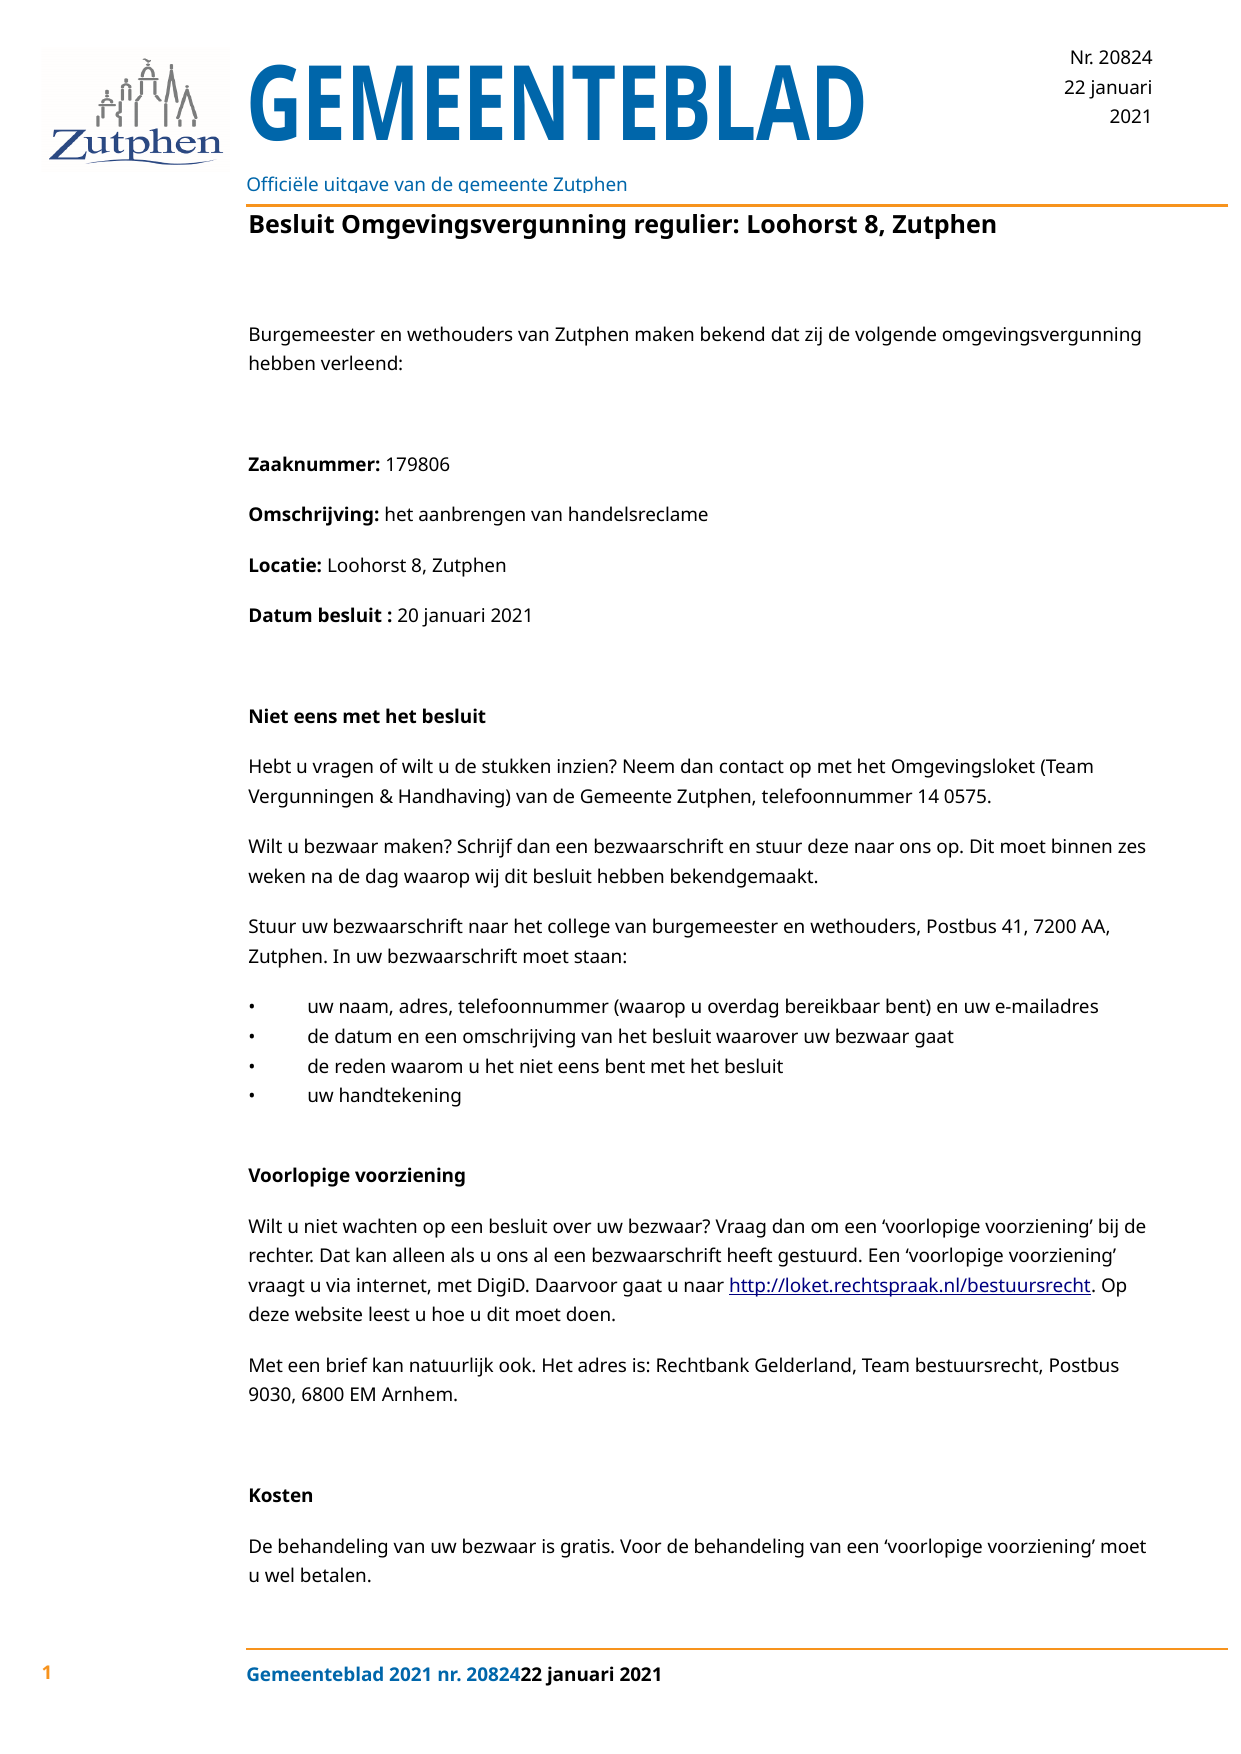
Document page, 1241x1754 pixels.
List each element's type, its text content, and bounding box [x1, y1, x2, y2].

text Datum besluit : 20 januari 2021 [248, 602, 1152, 628]
text Voorlopige voorziening [248, 1162, 1152, 1188]
text Omschrijving: het aanbrengen van handelsreclame [248, 502, 1152, 527]
text Niet eens met het besluit [248, 703, 1152, 729]
list de datum en een omschrijving van het besluit waarover uw bezwaar gaat [248, 1023, 1152, 1049]
text Hebt u vragen of wilt u de stukken inzien? Neem dan contact op met het Omgevingsloket (Team Vergunningen & Handhaving) van de Gemeente Zutphen, telefoonnummer 14 0575. [248, 754, 1152, 809]
list uw naam, adres, telefoonnummer (waarop u overdag bereikbaar bent) en uw e-mailadres [248, 994, 1152, 1019]
text Locatie: Loohorst 8, Zutphen [248, 552, 1152, 578]
text Stuur uw bezwaarschrift naar het college van burgemeester en wethouders, Postbus 41, 7200 AA, Zutphen. In uw bezwaarschrift moet staan: [248, 914, 1152, 969]
list uw handtekening [248, 1082, 1152, 1108]
picture [41, 47, 231, 172]
text Burgemeester en wethouders van Zutphen maken bekend dat zij de volgende omgevingsvergunning hebben verleend: [248, 321, 1152, 376]
text De behandeling van uw bezwaar is gratis. Voor de behandeling van een ‘voorlopige voorziening’ moet u wel betalen. [248, 1533, 1152, 1588]
text Zaaknummer: 179806 [248, 451, 1152, 477]
text Met een brief kan natuurlijk ook. Het adres is: Rechtbank Gelderland, Team bestuursrecht, Postbus 9030, 6800 EM Arnhem. [248, 1352, 1152, 1407]
text Wilt u niet wachten op een besluit over uw bezwaar? Vraag dan om een ‘voorlopige voorziening’ bij de rechter. Dat kan alleen als u ons al een bezwaarschrift heeft gestuurd. Een ‘voorlopige voorziening’ vraagt u via internet, met DigiD. Daarvoor gaat u naar http://loket.rechtspraak.nl/bestuursrecht. Op deze website leest u hoe u dit moet doen. [248, 1213, 1152, 1327]
text Besluit Omgevingsvergunning regulier: Loohorst 8, Zutphen [248, 207, 1152, 241]
text Kosten [248, 1482, 1152, 1508]
text Wilt u bezwaar maken? Schrijf dan een bezwaarschrift en stuur deze naar ons op. Dit moet binnen zes weken na de dag waarop wij dit besluit hebben bekendgemaakt. [248, 834, 1152, 889]
list de reden waarom u het niet eens bent met het besluit [248, 1053, 1152, 1078]
